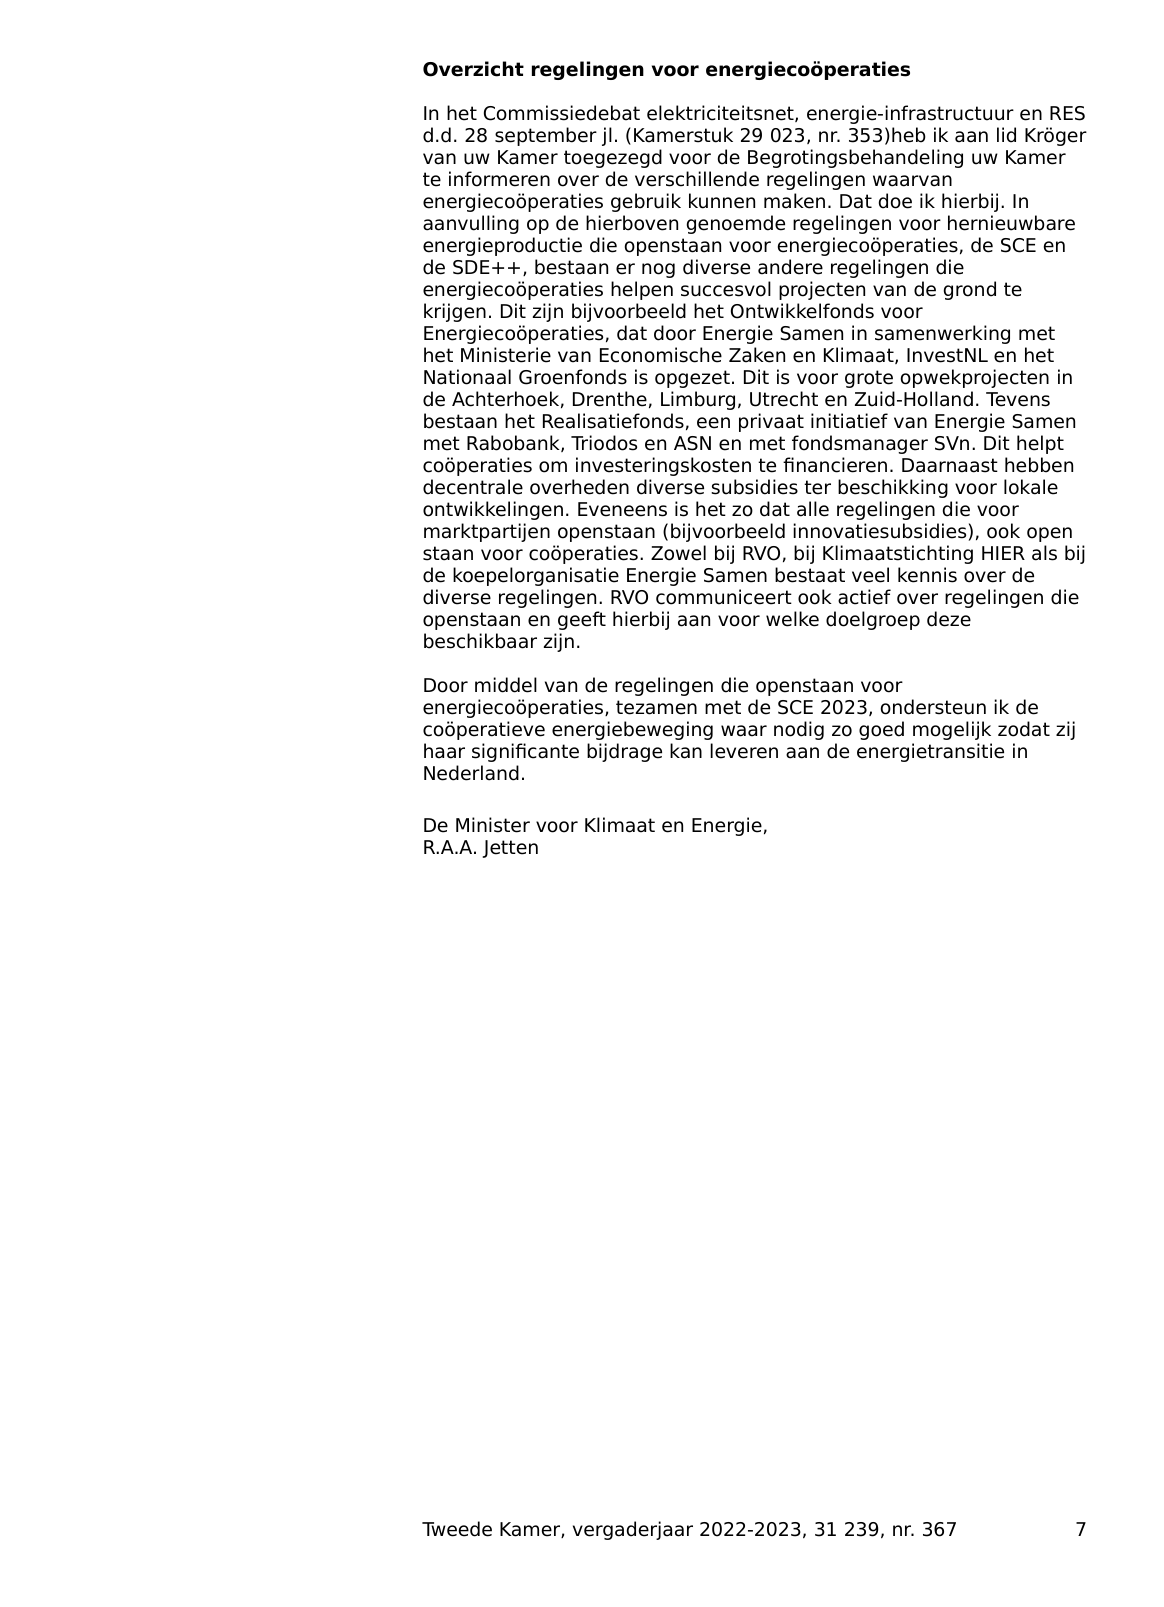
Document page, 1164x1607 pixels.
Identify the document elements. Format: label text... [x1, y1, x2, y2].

text Door middel van de regelingen die openstaan voor energiecoöperaties, tezamen met de SCE 2023, ondersteun ik de coöperatieve energiebeweging waar nodig zo goed mogelijk zodat zij haar significante bijdrage kan leveren aan de energietransitie in Nederland. [422, 675, 1087, 785]
text De Minister voor Klimaat en Energie, R.A.A. Jetten [422, 815, 1087, 859]
subtitle Overzicht regelingen voor energiecoöperaties [422, 59, 1087, 81]
text In het Commissiedebat elektriciteitsnet, energie-infrastructuur en RES d.d. 28 september jl. (Kamerstuk 29 023, nr. 353)heb ik aan lid Kröger van uw Kamer toegezegd voor de Begrotingsbehandeling uw Kamer te informeren over de verschillende regelingen waarvan energiecoöperaties gebruik kunnen maken. Dat doe ik hierbij. In aanvulling op de hierboven genoemde regelingen voor hernieuwbare energieproductie die openstaan voor energiecoöperaties, de SCE en de SDE++, bestaan er nog diverse andere regelingen die energiecoöperaties helpen succesvol projecten van de grond te krijgen. Dit zijn bijvoorbeeld het Ontwikkelfonds voor Energiecoöperaties, dat door Energie Samen in samenwerking met het Ministerie van Economische Zaken en Klimaat, InvestNL en het Nationaal Groenfonds is opgezet. Dit is voor grote opwekprojecten in de Achterhoek, Drenthe, Limburg, Utrecht en Zuid-Holland. Tevens bestaan het Realisatiefonds, een privaat initiatief van Energie Samen met Rabobank, Triodos en ASN en met fondsmanager SVn. Dit helpt coöperaties om investeringskosten te financieren. Daarnaast hebben decentrale overheden diverse subsidies ter beschikking voor lokale ontwikkelingen. Eveneens is het zo dat alle regelingen die voor marktpartijen openstaan (bijvoorbeeld innovatiesubsidies), ook open staan voor coöperaties. Zowel bij RVO, bij Klimaatstichting HIER als bij de koepelorganisatie Energie Samen bestaat veel kennis over de diverse regelingen. RVO communiceert ook actief over regelingen die openstaan en geeft hierbij aan voor welke doelgroep deze beschikbaar zijn. [422, 103, 1087, 653]
